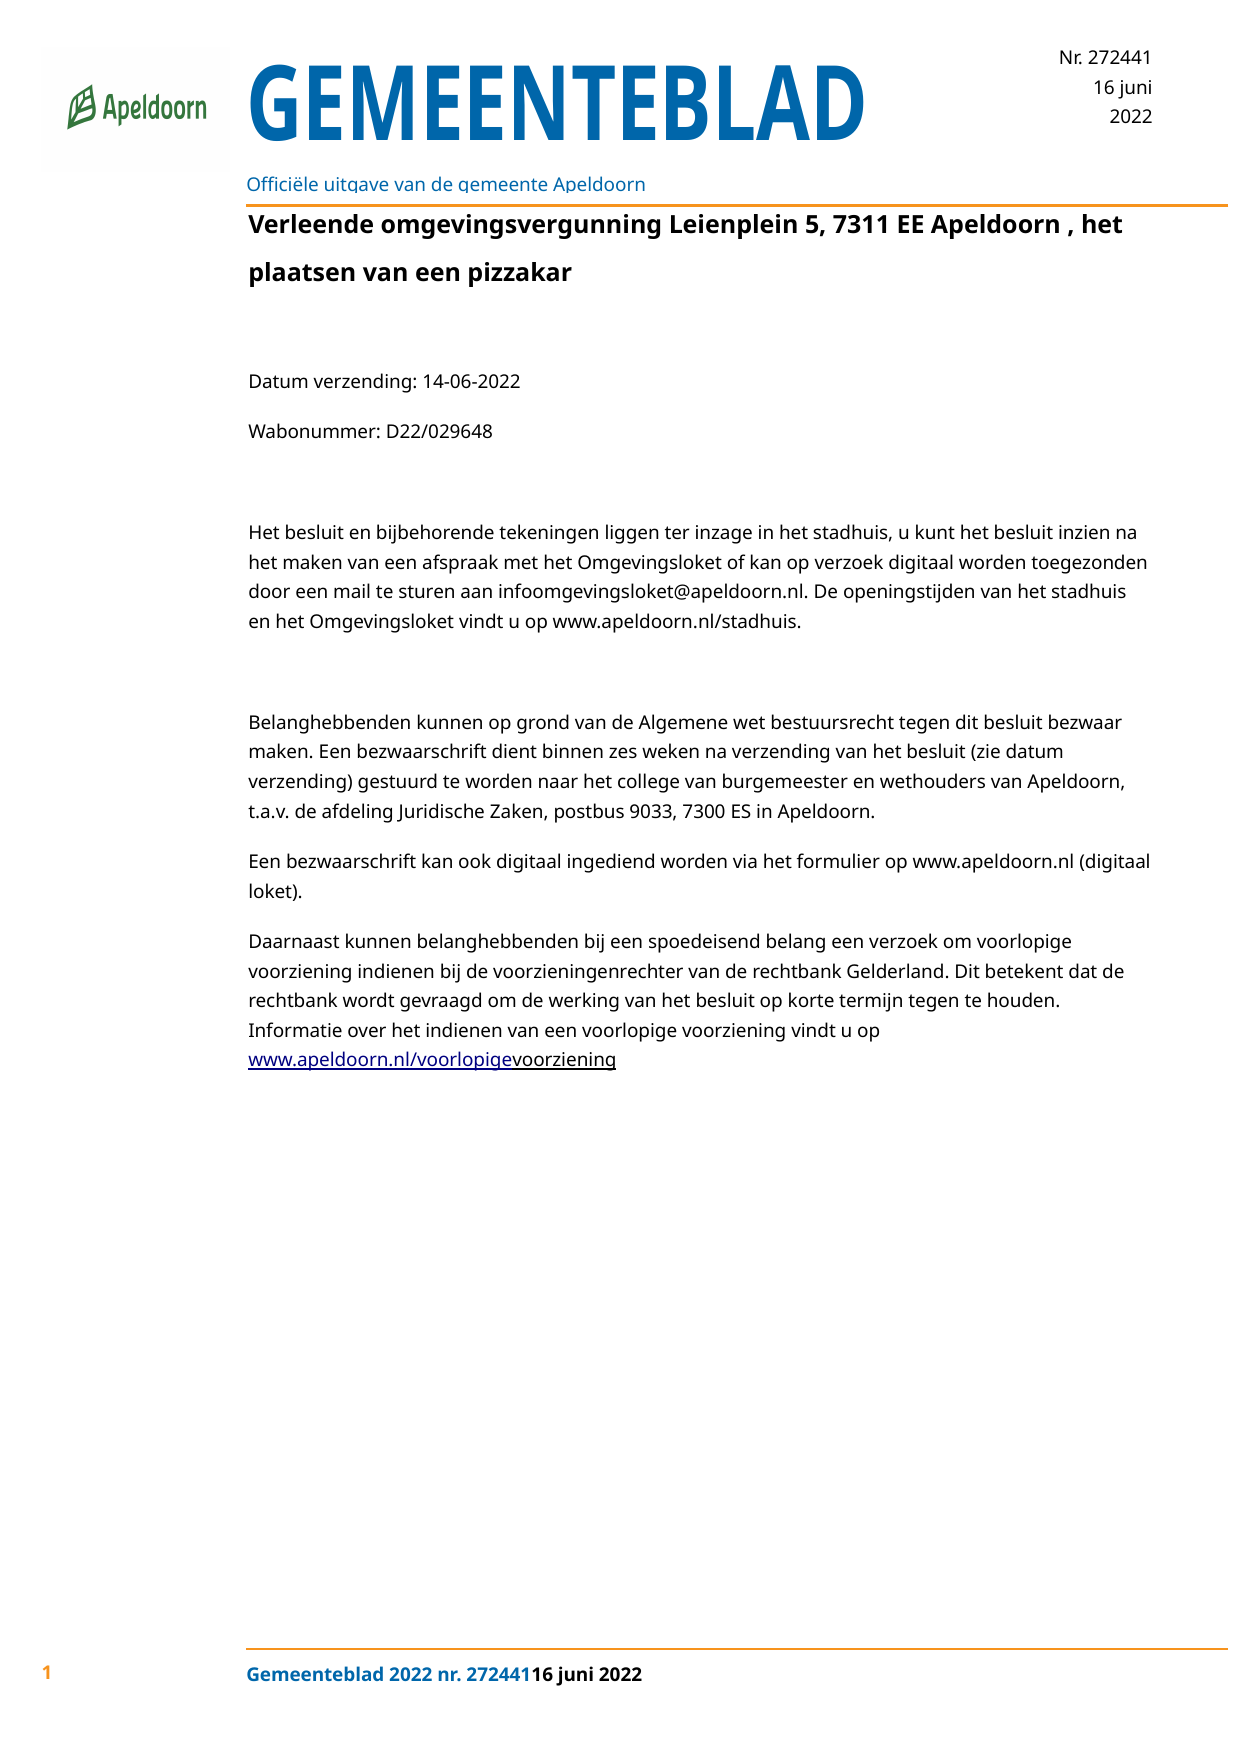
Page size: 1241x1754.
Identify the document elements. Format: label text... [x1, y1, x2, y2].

text Belanghebbenden kunnen op grond van de Algemene wet bestuursrecht tegen dit besluit bezwaar maken. Een bezwaarschrift dient binnen zes weken na verzending van het besluit (zie datum verzending) gestuurd te worden naar het college van burgemeester en wethouders van Apeldoorn, t.a.v. de afdeling Juridische Zaken, postbus 9033, 7300 ES in Apeldoorn. [248, 709, 1152, 824]
picture [41, 47, 231, 172]
text Wabonummer: D22/029648 [248, 419, 1152, 444]
text Verleende omgevingsvergunning Leienplein 5, 7311 EE Apeldoorn , het plaatsen van een pizzakar [248, 207, 1152, 288]
text Een bezwaarschrift kan ook digitaal ingediend worden via het formulier op www.apeldoorn.nl (digitaal loket). [248, 848, 1152, 904]
text Datum verzending: 14-06-2022 [248, 368, 1152, 394]
text Het besluit en bijbehorende tekeningen liggen ter inzage in het stadhuis, u kunt het besluit inzien na het maken van een afspraak met het Omgevingsloket of kan op verzoek digitaal worden toegezonden door een mail te sturen aan infoomgevingsloket@apeldoorn.nl. De openingstijden van het stadhuis en het Omgevingsloket vindt u op www.apeldoorn.nl/stadhuis. [248, 519, 1152, 634]
text Daarnaast kunnen belanghebbenden bij een spoedeisend belang een verzoek om voorlopige voorziening indienen bij de voorzieningenrechter van de rechtbank Gelderland. Dit betekent dat de rechtbank wordt gevraagd om de werking van het besluit op korte termijn tegen te houden. Informatie over het indienen van een voorlopige voorziening vindt u op www.apeldoorn.nl/voorlopigevoorziening [248, 928, 1152, 1072]
